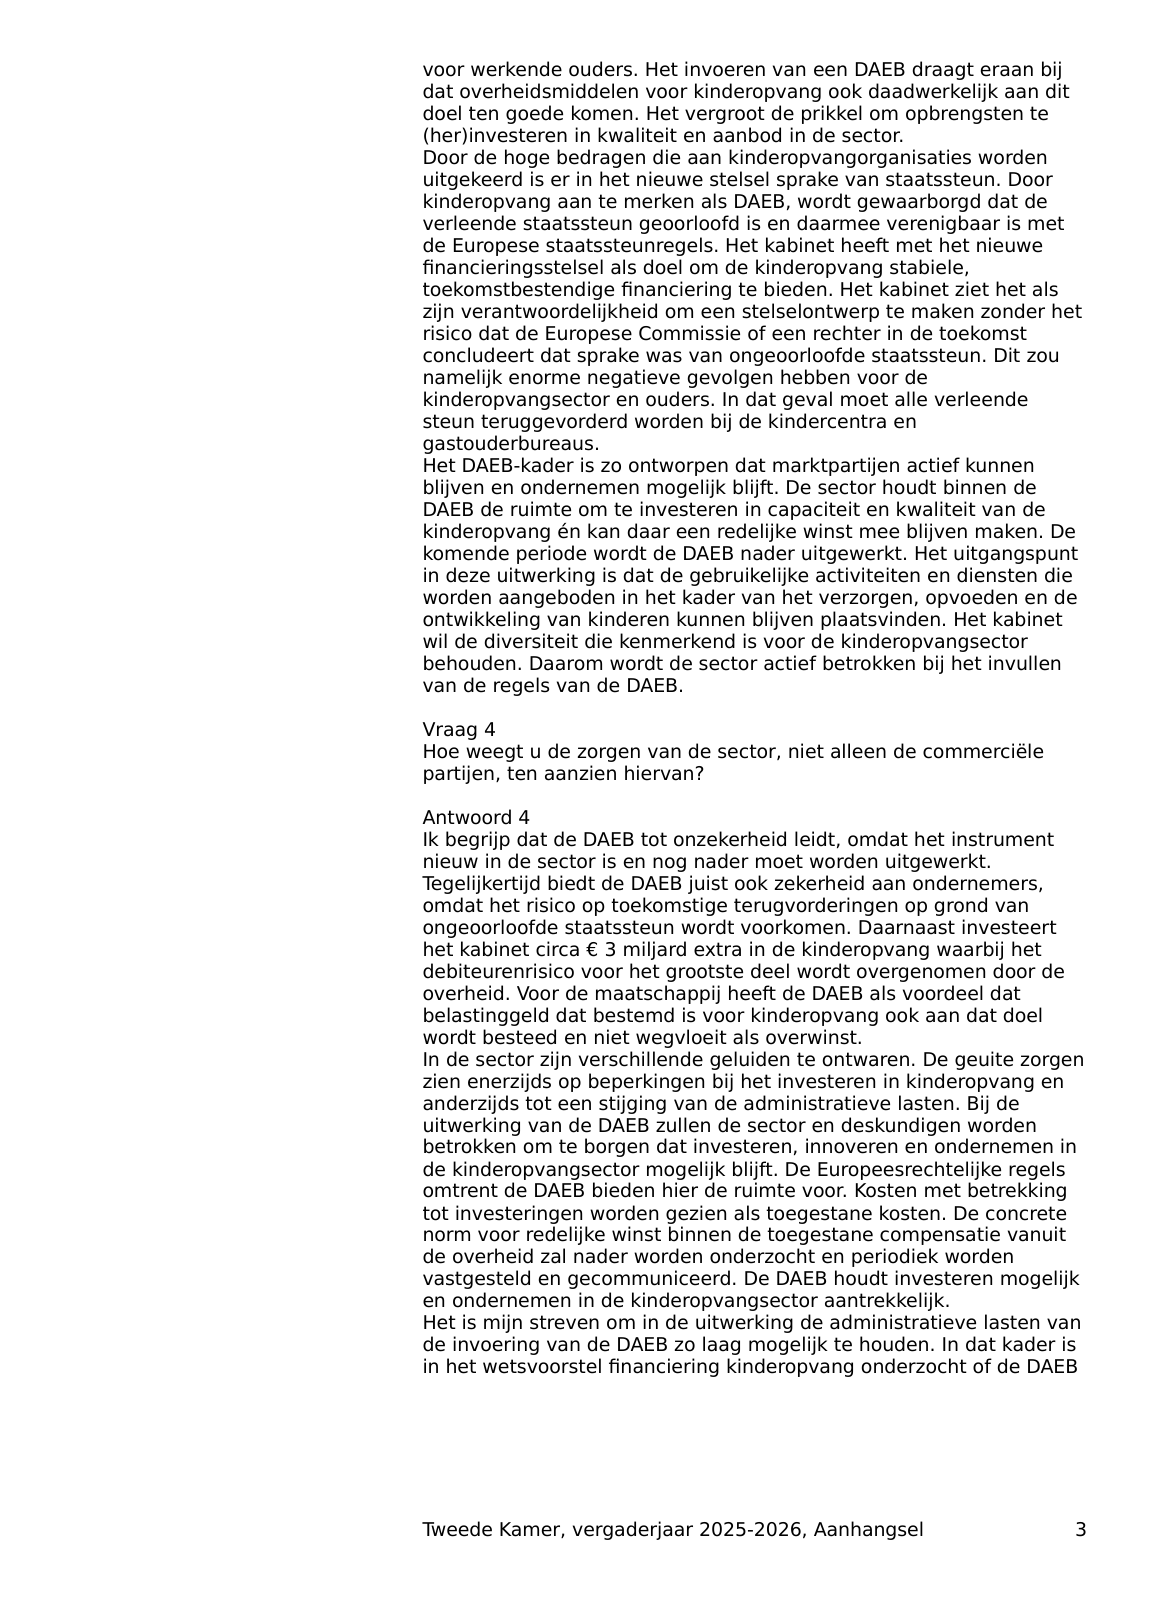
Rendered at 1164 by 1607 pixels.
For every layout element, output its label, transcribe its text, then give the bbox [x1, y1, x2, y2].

text Hoe weegt u de zorgen van de sector, niet alleen de commerciële partijen, ten aanzien hiervan? [422, 741, 1087, 784]
text Door de hoge bedragen die aan kinderopvangorganisaties worden uitgekeerd is er in het nieuwe stelsel sprake van staatssteun. Door kinderopvang aan te merken als DAEB, wordt gewaarborgd dat de verleende staatssteun geoorloofd is en daarmee verenigbaar is met de Europese staatssteunregels. Het kabinet heeft met het nieuwe financieringsstelsel als doel om de kinderopvang stabiele, toekomstbestendige financiering te bieden. Het kabinet ziet het als zijn verantwoordelijkheid om een stelselontwerp te maken zonder het risico dat de Europese Commissie of een rechter in de toekomst concludeert dat sprake was van ongeoorloofde staatssteun. Dit zou namelijk enorme negatieve gevolgen hebben voor de kinderopvangsector en ouders. In dat geval moet alle verleende steun teruggevorderd worden bij de kindercentra en gastouderbureaus. [422, 147, 1087, 455]
text Het is mijn streven om in de uitwerking de administratieve lasten van de invoering van de DAEB zo laag mogelijk te houden. In dat kader is in het wetsvoorstel financiering kinderopvang onderzocht of de DAEB [422, 1312, 1087, 1378]
text Het DAEB-kader is zo ontworpen dat marktpartijen actief kunnen blijven en ondernemen mogelijk blijft. De sector houdt binnen de DAEB de ruimte om te investeren in capaciteit en kwaliteit van de kinderopvang én kan daar een redelijke winst mee blijven maken. De komende periode wordt de DAEB nader uitgewerkt. Het uitgangspunt in deze uitwerking is dat de gebruikelijke activiteiten en diensten die worden aangeboden in het kader van het verzorgen, opvoeden en de ontwikkeling van kinderen kunnen blijven plaatsvinden. Het kabinet wil de diversiteit die kenmerkend is voor de kinderopvangsector behouden. Daarom wordt de sector actief betrokken bij het invullen van de regels van de DAEB. [422, 455, 1087, 696]
text Ik begrijp dat de DAEB tot onzekerheid leidt, omdat het instrument nieuw in de sector is en nog nader moet worden uitgewerkt. Tegelijkertijd biedt de DAEB juist ook zekerheid aan ondernemers, omdat het risico op toekomstige terugvorderingen op grond van ongeoorloofde staatssteun wordt voorkomen. Daarnaast investeert het kabinet circa € 3 miljard extra in de kinderopvang waarbij het debiteurenrisico voor het grootste deel wordt overgenomen door de overheid. Voor de maatschappij heeft de DAEB als voordeel dat belastinggeld dat bestemd is voor kinderopvang ook aan dat doel wordt besteed en niet wegvloeit als overwinst. [422, 829, 1087, 1048]
text Antwoord 4 [422, 807, 1087, 829]
text In de sector zijn verschillende geluiden te ontwaren. De geuite zorgen zien enerzijds op beperkingen bij het investeren in kinderopvang en anderzijds tot een stijging van de administratieve lasten. Bij de uitwerking van de DAEB zullen de sector en deskundigen worden betrokken om te borgen dat investeren, innoveren en ondernemen in de kinderopvangsector mogelijk blijft. De Europeesrechtelijke regels omtrent de DAEB bieden hier de ruimte voor. Kosten met betrekking tot investeringen worden gezien als toegestane kosten. De concrete norm voor redelijke winst binnen de toegestane compensatie vanuit de overheid zal nader worden onderzocht en periodiek worden vastgesteld en gecommuniceerd. De DAEB houdt investeren mogelijk en ondernemen in de kinderopvangsector aantrekkelijk. [422, 1048, 1087, 1312]
text voor werkende ouders. Het invoeren van een DAEB draagt eraan bij dat overheidsmiddelen voor kinderopvang ook daadwerkelijk aan dit doel ten goede komen. Het vergroot de prikkel om opbrengsten te (her)investeren in kwaliteit en aanbod in de sector. [422, 59, 1087, 147]
text Vraag 4 [422, 719, 1087, 741]
